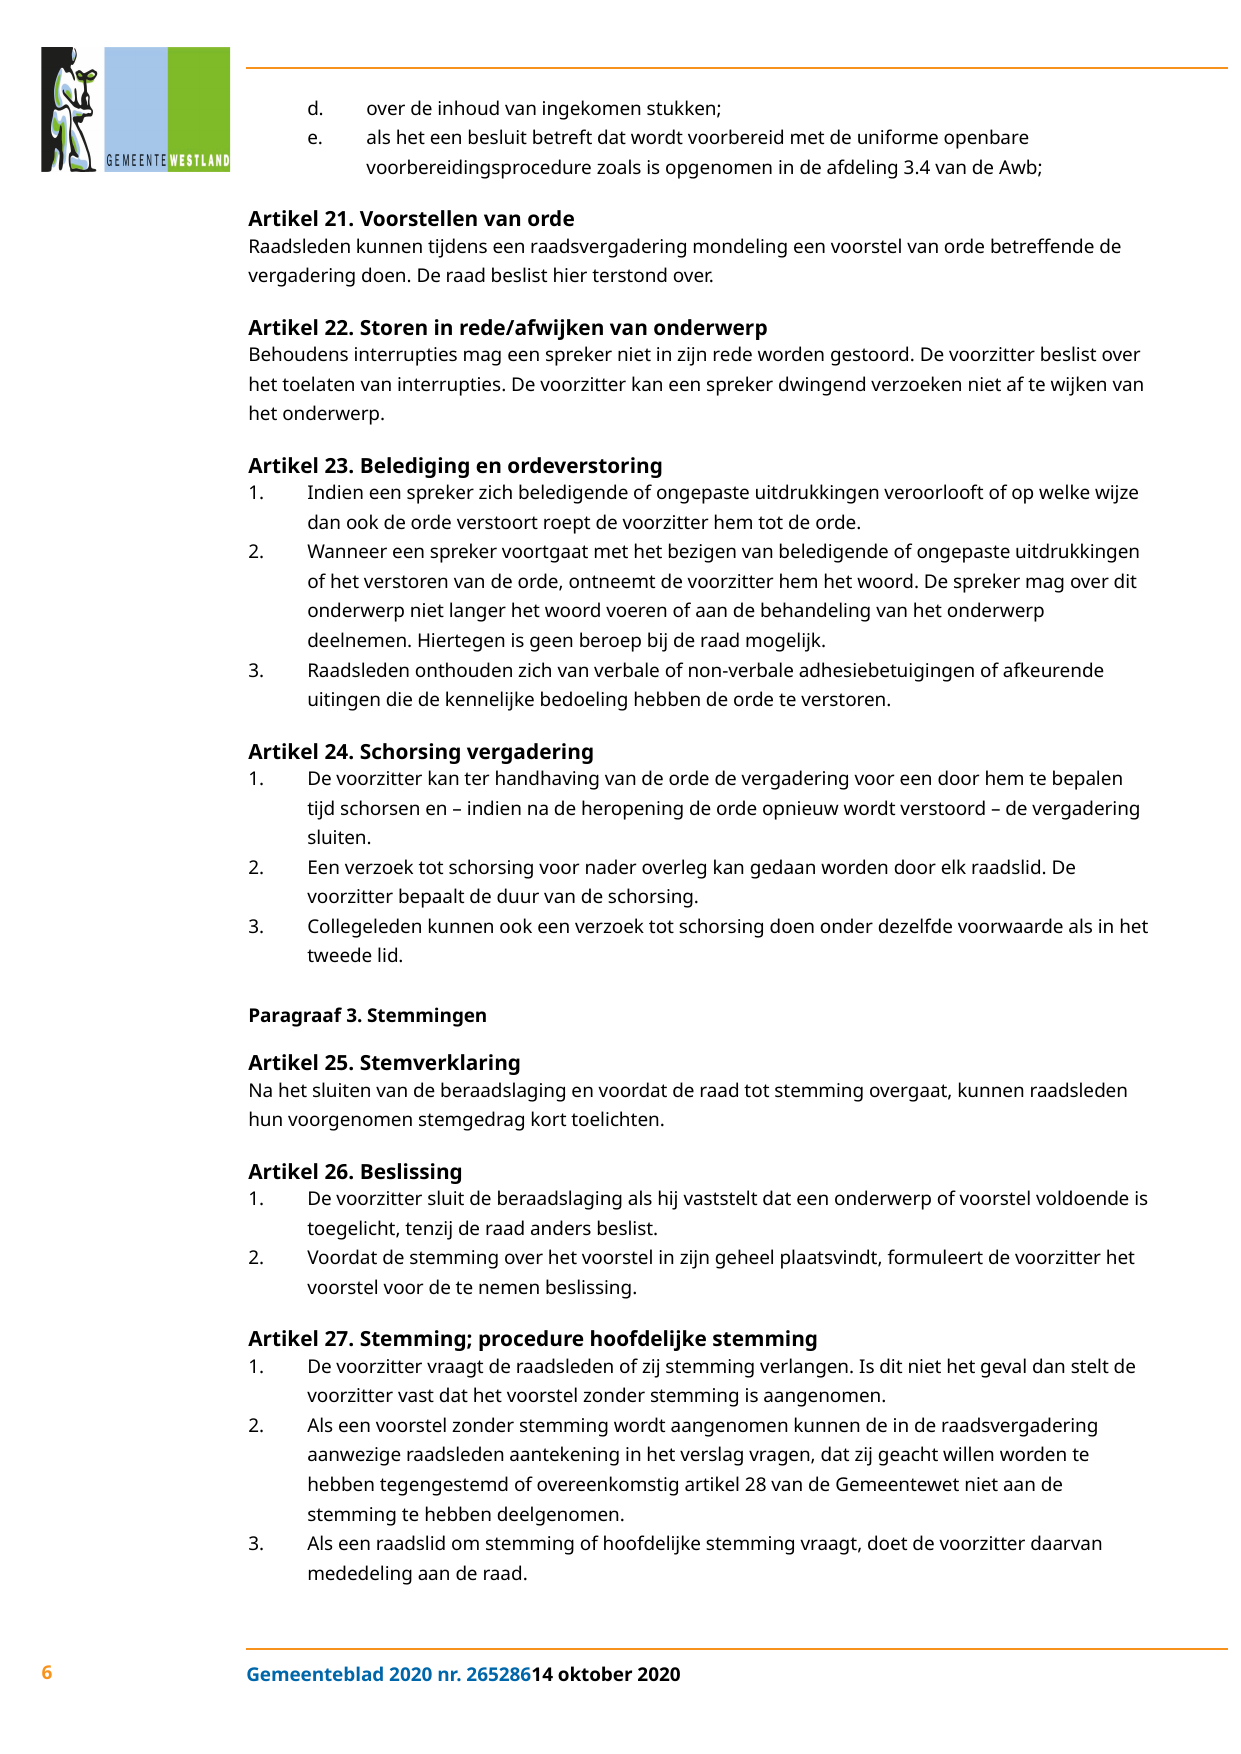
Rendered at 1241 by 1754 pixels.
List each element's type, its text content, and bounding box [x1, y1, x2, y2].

text Artikel 23. Belediging en ordeverstoring [248, 451, 1152, 479]
list Een verzoek tot schorsing voor nader overleg kan gedaan worden door elk raadslid. De voorzitter bepaalt de duur van de schorsing. [248, 854, 1152, 909]
list Wanneer een spreker voortgaat met het bezigen van beledigende of ongepaste uitdrukkingen of het verstoren van de orde, ontneemt de voorzitter hem het woord. De spreker mag over dit onderwerp niet langer het woord voeren of aan de behandeling van het onderwerp deelnemen. Hiertegen is geen beroep bij de raad mogelijk. [248, 538, 1152, 653]
text Na het sluiten van de beraadslaging en voordat de raad tot stemming overgaat, kunnen raadsleden hun voorgenomen stemgedrag kort toelichten. [248, 1077, 1152, 1132]
list over de inhoud van ingekomen stukken; [307, 95, 1152, 121]
text Artikel 25. Stemverklaring [248, 1048, 1152, 1077]
list Voordat de stemming over het voorstel in zijn geheel plaatsvindt, formuleert de voorzitter het voorstel voor de te nemen beslissing. [248, 1244, 1152, 1300]
text Behoudens interrupties mag een spreker niet in zijn rede worden gestoord. De voorzitter beslist over het toelaten van interrupties. De voorzitter kan een spreker dwingend verzoeken niet af te wijken van het onderwerp. [248, 341, 1152, 426]
list De voorzitter vraagt de raadsleden of zij stemming verlangen. Is dit niet het geval dan stelt de voorzitter vast dat het voorstel zonder stemming is aangenomen. [248, 1353, 1152, 1408]
text Artikel 26. Beslissing [248, 1157, 1152, 1185]
text Raadsleden kunnen tijdens een raadsvergadering mondeling een voorstel van orde betreffende de vergadering doen. De raad beslist hier terstond over. [248, 233, 1152, 288]
list Collegeleden kunnen ook een verzoek tot schorsing doen onder dezelfde voorwaarde als in het tweede lid. [248, 913, 1152, 968]
text Artikel 21. Voorstellen van orde [248, 204, 1152, 233]
list Als een raadslid om stemming of hoofdelijke stemming vraagt, doet de voorzitter daarvan mededeling aan de raad. [248, 1530, 1152, 1586]
list als het een besluit betreft dat wordt voorbereid met de uniforme openbare voorbereidingsprocedure zoals is opgenomen in de afdeling 3.4 van de Awb; [307, 124, 1152, 180]
picture [41, 47, 231, 172]
text Paragraaf 3. Stemmingen [248, 1002, 1152, 1028]
list Raadsleden onthouden zich van verbale of non-verbale adhesiebetuigingen of afkeurende uitingen die de kennelijke bedoeling hebben de orde te verstoren. [248, 657, 1152, 712]
list De voorzitter kan ter handhaving van de orde de vergadering voor een door hem te bepalen tijd schorsen en – indien na de heropening de orde opnieuw wordt verstoord – de vergadering sluiten. [248, 765, 1152, 850]
list De voorzitter sluit de beraadslaging als hij vaststelt dat een onderwerp of voorstel voldoende is toegelicht, tenzij de raad anders beslist. [248, 1185, 1152, 1241]
text Artikel 24. Schorsing vergadering [248, 737, 1152, 765]
list Als een voorstel zonder stemming wordt aangenomen kunnen de in de raadsvergadering aanwezige raadsleden aantekening in het verslag vragen, dat zij geacht willen worden te hebben tegengestemd of overeenkomstig artikel 28 van de Gemeentewet niet aan de stemming te hebben deelgenomen. [248, 1412, 1152, 1527]
text Artikel 22. Storen in rede/afwijken van onderwerp [248, 313, 1152, 341]
text Artikel 27. Stemming; procedure hoofdelijke stemming [248, 1324, 1152, 1353]
list Indien een spreker zich beledigende of ongepaste uitdrukkingen veroorlooft of op welke wijze dan ook de orde verstoort roept de voorzitter hem tot de orde. [248, 479, 1152, 534]
